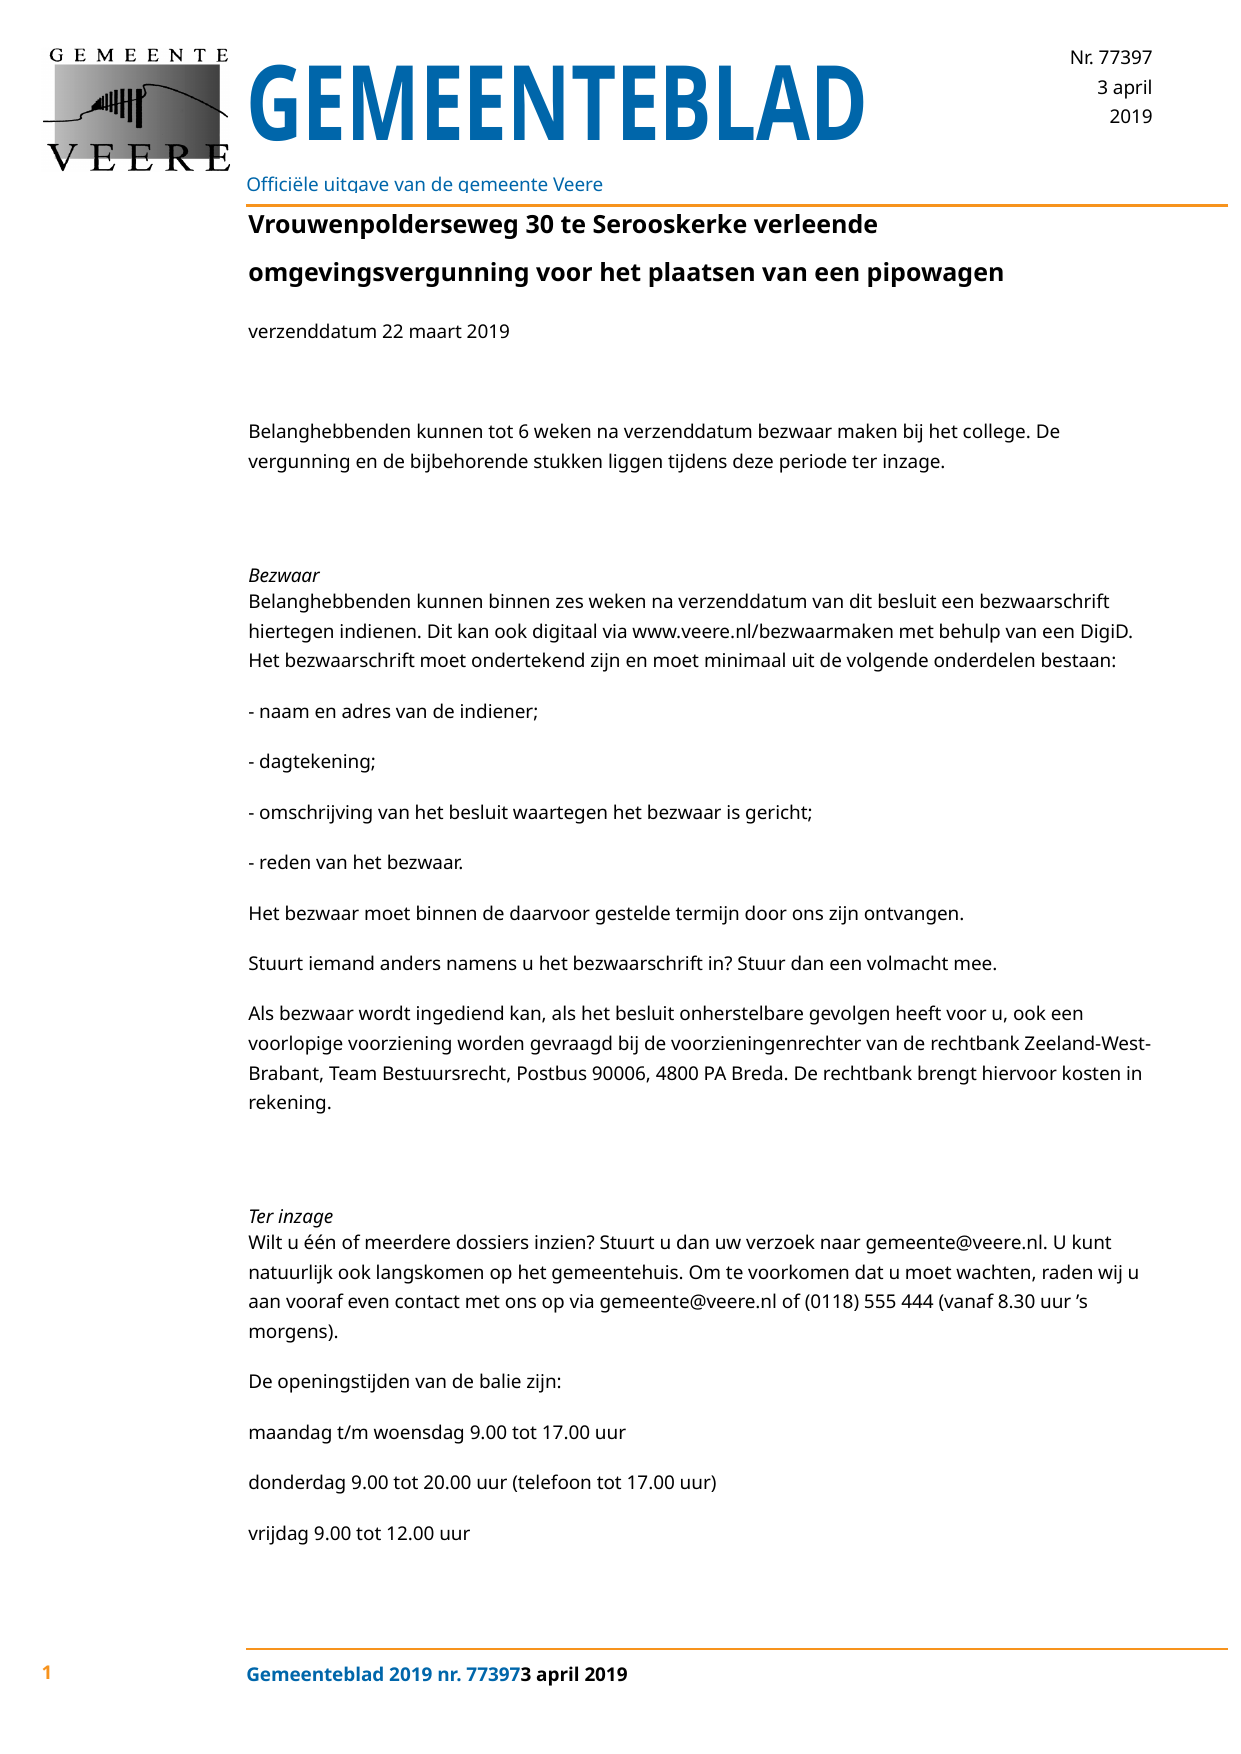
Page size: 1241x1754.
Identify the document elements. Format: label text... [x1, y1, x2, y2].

text Ter inzage [248, 1204, 1152, 1229]
text De openingstijden van de balie zijn: [248, 1368, 1152, 1394]
text Belanghebbenden kunnen binnen zes weken na verzenddatum van dit besluit een bezwaarschrift hiertegen indienen. Dit kan ook digitaal via www.veere.nl/bezwaarmaken met behulp van een DigiD. Het bezwaarschrift moet ondertekend zijn en moet minimaal uit de volgende onderdelen bestaan: [248, 588, 1152, 673]
text Stuurt iemand anders namens u het bezwaarschrift in? Stuur dan een volmacht mee. [248, 950, 1152, 976]
text - naam en adres van de indiener; [248, 698, 1152, 724]
text Als bezwaar wordt ingediend kan, als het besluit onherstelbare gevolgen heeft voor u, ook een voorlopige voorziening worden gevraagd bij de voorzieningenrechter van de rechtbank Zeeland-West-Brabant, Team Bestuursrecht, Postbus 90006, 4800 PA Breda. De rechtbank brengt hiervoor kosten in rekening. [248, 1001, 1152, 1115]
text vrijdag 9.00 tot 12.00 uur [248, 1520, 1152, 1546]
text Wilt u één of meerdere dossiers inzien? Stuurt u dan uw verzoek naar gemeente@veere.nl. U kunt natuurlijk ook langskomen op het gemeentehuis. Om te voorkomen dat u moet wachten, raden wij u aan vooraf even contact met ons op via gemeente@veere.nl of (0118) 555 444 (vanaf 8.30 uur ’s morgens). [248, 1229, 1152, 1344]
picture [41, 47, 231, 172]
text Vrouwenpolderseweg 30 te Serooskerke verleende omgevingsvergunning voor het plaatsen van een pipowagen [248, 207, 1152, 288]
text - reden van het bezwaar. [248, 849, 1152, 875]
text - dagtekening; [248, 748, 1152, 774]
text Het bezwaar moet binnen de daarvoor gestelde termijn door ons zijn ontvangen. [248, 900, 1152, 925]
text - omschrijving van het besluit waartegen het bezwaar is gericht; [248, 799, 1152, 824]
text donderdag 9.00 tot 20.00 uur (telefoon tot 17.00 uur) [248, 1469, 1152, 1495]
text verzenddatum 22 maart 2019 [248, 318, 1152, 344]
text maandag t/m woensdag 9.00 tot 17.00 uur [248, 1419, 1152, 1445]
text Bezwaar [248, 563, 1152, 588]
text Belanghebbenden kunnen tot 6 weken na verzenddatum bezwaar maken bij het college. De vergunning en de bijbehorende stukken liggen tijdens deze periode ter inzage. [248, 419, 1152, 474]
